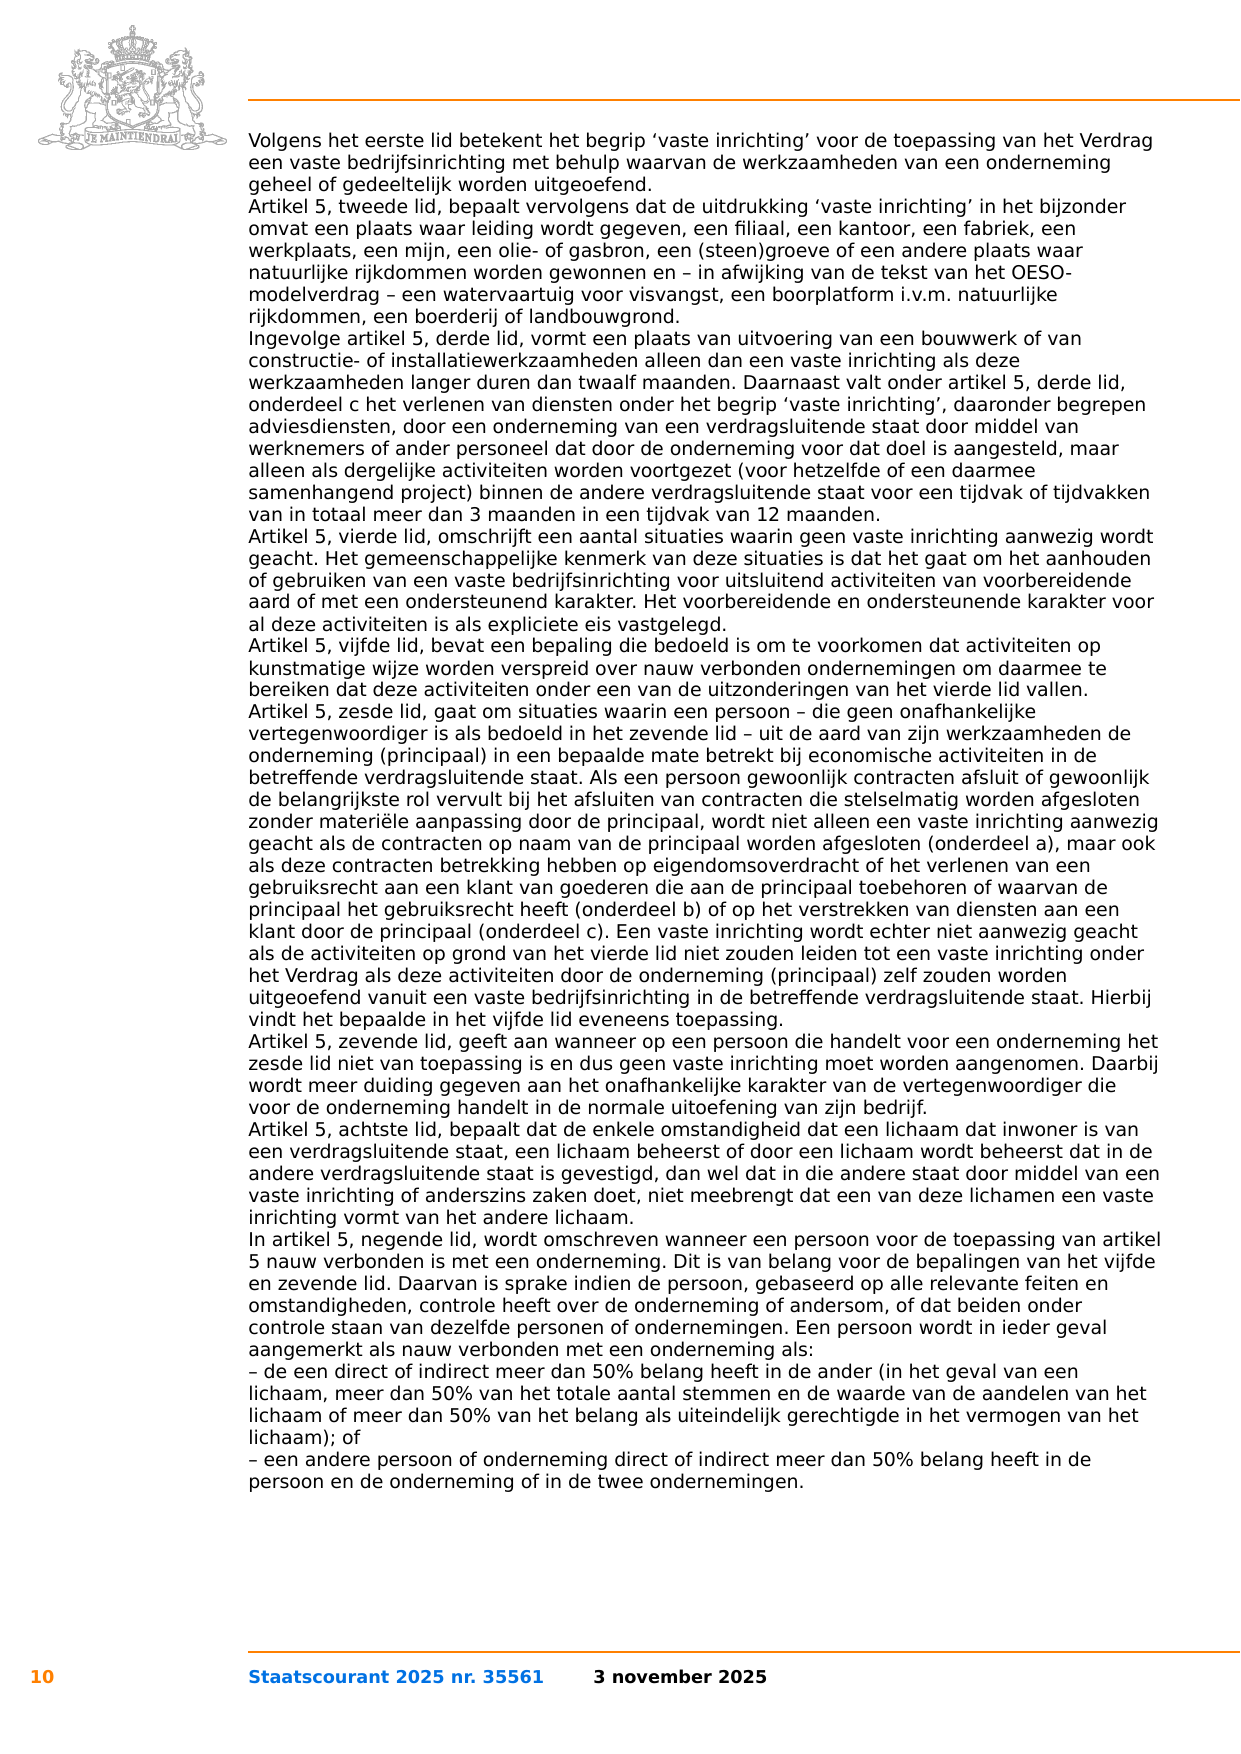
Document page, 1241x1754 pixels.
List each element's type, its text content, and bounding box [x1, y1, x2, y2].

text Ingevolge artikel 5, derde lid, vormt een plaats van uitvoering van een bouwwerk of van constructie- of installatiewerkzaamheden alleen dan een vaste inrichting als deze werkzaamheden langer duren dan twaalf maanden. Daarnaast valt onder artikel 5, derde lid, onderdeel c het verlenen van diensten onder het begrip ‘vaste inrichting’, daaronder begrepen adviesdiensten, door een onderneming van een verdragsluitende staat door middel van werknemers of ander personeel dat door de onderneming voor dat doel is aangesteld, maar alleen als dergelijke activiteiten worden voortgezet (voor hetzelfde of een daarmee samenhangend project) binnen de andere verdragsluitende staat voor een tijdvak of tijdvakken van in totaal meer dan 3 maanden in een tijdvak van 12 maanden. [248, 328, 1163, 526]
text – de een direct of indirect meer dan 50% belang heeft in de ander (in het geval van een lichaam, meer dan 50% van het totale aantal stemmen en de waarde van de aandelen van het lichaam of meer dan 50% van het belang als uiteindelijk gerechtigde in het vermogen van het lichaam); of [248, 1361, 1163, 1449]
text Artikel 5, tweede lid, bepaalt vervolgens dat de uitdrukking ‘vaste inrichting’ in het bijzonder omvat een plaats waar leiding wordt gegeven, een filiaal, een kantoor, een fabriek, een werkplaats, een mijn, een olie- of gasbron, een (steen)groeve of een andere plaats waar natuurlijke rijkdommen worden gewonnen en – in afwijking van de tekst van het OESO-modelverdrag – een watervaartuig voor visvangst, een boorplatform i.v.m. natuurlijke rijkdommen, een boerderij of landbouwgrond. [248, 196, 1163, 328]
text Artikel 5, zesde lid, gaat om situaties waarin een persoon – die geen onafhankelijke vertegenwoordiger is als bedoeld in het zevende lid – uit de aard van zijn werkzaamheden de onderneming (principaal) in een bepaalde mate betrekt bij economische activiteiten in de betreffende verdragsluitende staat. Als een persoon gewoonlijk contracten afsluit of gewoonlijk de belangrijkste rol vervult bij het afsluiten van contracten die stelselmatig worden afgesloten zonder materiële aanpassing door de principaal, wordt niet alleen een vaste inrichting aanwezig geacht als de contracten op naam van de principaal worden afgesloten (onderdeel a), maar ook als deze contracten betrekking hebben op eigendomsoverdracht of het verlenen van een gebruiksrecht aan een klant van goederen die aan de principaal toebehoren of waarvan de principaal het gebruiksrecht heeft (onderdeel b) of op het verstrekken van diensten aan een klant door de principaal (onderdeel c). Een vaste inrichting wordt echter niet aanwezig geacht als de activiteiten op grond van het vierde lid niet zouden leiden tot een vaste inrichting onder het Verdrag als deze activiteiten door de onderneming (principaal) zelf zouden worden uitgeoefend vanuit een vaste bedrijfsinrichting in de betreffende verdragsluitende staat. Hierbij vindt het bepaalde in het vijfde lid eveneens toepassing. [248, 701, 1163, 1031]
text Artikel 5, achtste lid, bepaalt dat de enkele omstandigheid dat een lichaam dat inwoner is van een verdragsluitende staat, een lichaam beheerst of door een lichaam wordt beheerst dat in de andere verdragsluitende staat is gevestigd, dan wel dat in die andere staat door middel van een vaste inrichting of anderszins zaken doet, niet meebrengt dat een van deze lichamen een vaste inrichting vormt van het andere lichaam. [248, 1119, 1163, 1229]
text – een andere persoon of onderneming direct of indirect meer dan 50% belang heeft in de persoon en de onderneming of in de twee ondernemingen. [248, 1449, 1163, 1493]
text Artikel 5, zevende lid, geeft aan wanneer op een persoon die handelt voor een onderneming het zesde lid niet van toepassing is en dus geen vaste inrichting moet worden aangenomen. Daarbij wordt meer duiding gegeven aan het onafhankelijke karakter van de vertegenwoordiger die voor de onderneming handelt in de normale uitoefening van zijn bedrijf. [248, 1031, 1163, 1119]
text Volgens het eerste lid betekent het begrip ‘vaste inrichting’ voor de toepassing van het Verdrag een vaste bedrijfsinrichting met behulp waarvan de werkzaamheden van een onderneming geheel of gedeeltelijk worden uitgeoefend. [248, 130, 1163, 196]
picture [38, 25, 227, 150]
text In artikel 5, negende lid, wordt omschreven wanneer een persoon voor de toepassing van artikel 5 nauw verbonden is met een onderneming. Dit is van belang voor de bepalingen van het vijfde en zevende lid. Daarvan is sprake indien de persoon, gebaseerd op alle relevante feiten en omstandigheden, controle heeft over de onderneming of andersom, of dat beiden onder controle staan van dezelfde personen of ondernemingen. Een persoon wordt in ieder geval aangemerkt als nauw verbonden met een onderneming als: [248, 1229, 1163, 1361]
text Artikel 5, vijfde lid, bevat een bepaling die bedoeld is om te voorkomen dat activiteiten op kunstmatige wijze worden verspreid over nauw verbonden ondernemingen om daarmee te bereiken dat deze activiteiten onder een van de uitzonderingen van het vierde lid vallen. [248, 635, 1163, 701]
text Artikel 5, vierde lid, omschrijft een aantal situaties waarin geen vaste inrichting aanwezig wordt geacht. Het gemeenschappelijke kenmerk van deze situaties is dat het gaat om het aanhouden of gebruiken van een vaste bedrijfsinrichting voor uitsluitend activiteiten van voorbereidende aard of met een ondersteunend karakter. Het voorbereidende en ondersteunende karakter voor al deze activiteiten is als expliciete eis vastgelegd. [248, 526, 1163, 635]
